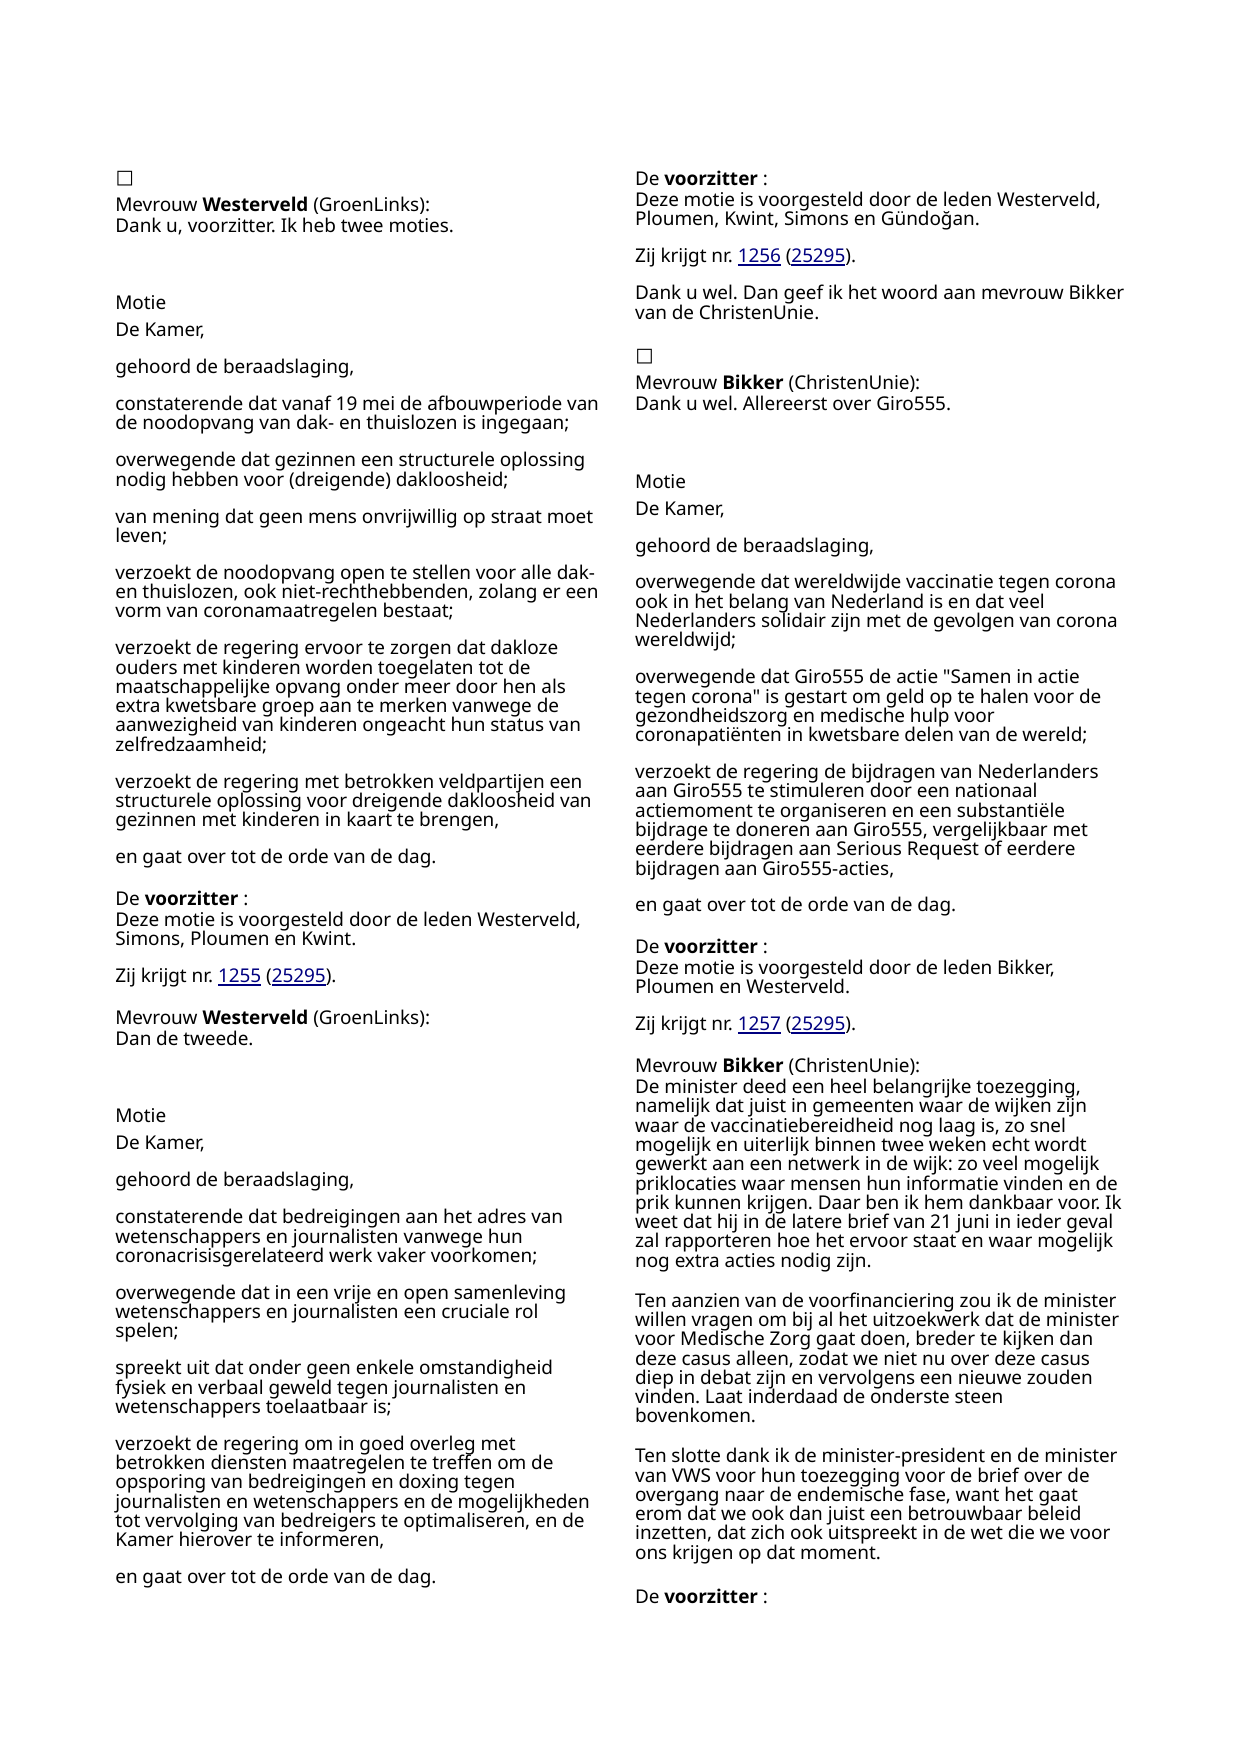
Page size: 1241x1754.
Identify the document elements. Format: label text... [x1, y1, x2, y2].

text Deze motie is voorgesteld door de leden Westerveld, Simons, Ploumen en Kwint. [115, 911, 605, 949]
text De Kamer, [635, 499, 1125, 519]
text Mevrouw Westerveld (GroenLinks): [115, 191, 605, 217]
text Deze motie is voorgesteld door de leden Bikker, Ploumen en Westerveld. [635, 959, 1125, 998]
text gehoord de beraadslaging, [115, 358, 605, 377]
text ⬜ [635, 344, 1125, 369]
text en gaat over tot de orde van de dag. [115, 1568, 605, 1587]
text Mevrouw Westerveld (GroenLinks): [115, 1004, 605, 1030]
text ⬜ [115, 165, 605, 191]
text verzoekt de regering met betrokken veldpartijen een structurele oplossing voor dreigende dakloosheid van gezinnen met kinderen in kaart te brengen, [115, 773, 605, 831]
text verzoekt de regering de bijdragen van Nederlanders aan Giro555 te stimuleren door een nationaal actiemoment te organiseren en een substantiële bijdrage te doneren aan Giro555, vergelijkbaar met eerdere bijdragen aan Serious Request of eerdere bijdragen aan Giro555-acties, [635, 763, 1125, 879]
text Motie [115, 289, 605, 315]
text Motie [115, 1103, 605, 1128]
text constaterende dat bedreigingen aan het adres van wetenschappers en journalisten vanwege hun coronacrisisgerelateerd werk vaker voorkomen; [115, 1208, 605, 1266]
text De voorzitter : [635, 1584, 1125, 1609]
text Dank u, voorzitter. Ik heb twee moties. [115, 217, 605, 236]
text Motie [635, 468, 1125, 494]
text verzoekt de regering om in goed overleg met betrokken diensten maatregelen te treffen om de opsporing van bedreigingen en doxing tegen journalisten en wetenschappers en de mogelijkheden tot vervolging van bedreigers te optimaliseren, en de Kamer hierover te informeren, [115, 1435, 605, 1551]
text Ten aanzien van de voorfinanciering zou ik de minister willen vragen om bij al het uitzoekwerk dat de minister voor Medische Zorg gaat doen, breder te kijken dan deze casus alleen, zodat we niet nu over deze casus diep in debat zijn en vervolgens een nieuwe zouden vinden. Laat inderdaad de onderste steen bovenkomen. [635, 1292, 1125, 1427]
text overwegende dat wereldwijde vaccinatie tegen corona ook in het belang van Nederland is en dat veel Nederlanders solidair zijn met de gevolgen van corona wereldwijd; [635, 573, 1125, 651]
text De voorzitter : [635, 165, 1125, 191]
text De minister deed een heel belangrijke toezegging, namelijk dat juist in gemeenten waar de wijken zijn waar de vaccinatiebereidheid nog laag is, zo snel mogelijk en uiterlijk binnen twee weken echt wordt gewerkt aan een netwerk in de wijk: zo veel mogelijk priklocaties waar mensen hun informatie vinden en de prik kunnen krijgen. Daar ben ik hem dankbaar voor. Ik weet dat hij in de latere brief van 21 juni in ieder geval zal rapporteren hoe het ervoor staat en waar mogelijk nog extra acties nodig zijn. [635, 1078, 1125, 1271]
text De Kamer, [115, 321, 605, 340]
text en gaat over tot de orde van de dag. [635, 896, 1125, 916]
text en gaat over tot de orde van de dag. [115, 848, 605, 867]
text constaterende dat vanaf 19 mei de afbouwperiode van de noodopvang van dak- en thuislozen is ingegaan; [115, 395, 605, 434]
text De voorzitter : [115, 885, 605, 911]
text verzoekt de noodopvang open te stellen voor alle dak- en thuislozen, ook niet-rechthebbenden, zolang er een vorm van coronamaatregelen bestaat; [115, 564, 605, 622]
text verzoekt de regering ervoor te zorgen dat dakloze ouders met kinderen worden toegelaten tot de maatschappelijke opvang onder meer door hen als extra kwetsbare groep aan te merken vanwege de aanwezigheid van kinderen ongeacht hun status van zelfredzaamheid; [115, 639, 605, 755]
text overwegende dat gezinnen een structurele oplossing nodig hebben voor (dreigende) dakloosheid; [115, 451, 605, 490]
text Dan de tweede. [115, 1030, 605, 1049]
text Deze motie is voorgesteld door de leden Westerveld, Ploumen, Kwint, Simons en Gündoğan. [635, 191, 1125, 229]
text De Kamer, [115, 1134, 605, 1154]
text Mevrouw Bikker (ChristenUnie): [635, 1052, 1125, 1078]
text gehoord de beraadslaging, [115, 1171, 605, 1191]
text overwegende dat Giro555 de actie "Samen in actie tegen corona" is gestart om geld op te halen voor de gezondheidszorg en medische hulp voor coronapatiënten in kwetsbare delen van de wereld; [635, 668, 1125, 745]
text Dank u wel. Dan geef ik het woord aan mevrouw Bikker van de ChristenUnie. [635, 284, 1125, 323]
text De voorzitter : [635, 933, 1125, 959]
text spreekt uit dat onder geen enkele omstandigheid fysiek en verbaal geweld tegen journalisten en wetenschappers toelaatbaar is; [115, 1359, 605, 1417]
text Zij krijgt nr. 1255 (25295). [115, 967, 605, 986]
text Zij krijgt nr. 1257 (25295). [635, 1015, 1125, 1035]
text van mening dat geen mens onvrijwillig op straat moet leven; [115, 508, 605, 546]
text gehoord de beraadslaging, [635, 537, 1125, 556]
text Ten slotte dank ik de minister-president en de minister van VWS voor hun toezegging voor de brief over de overgang naar de endemische fase, want het gaat erom dat we ook dan juist een betrouwbaar beleid inzetten, dat zich ook uitspreekt in de wet die we voor ons krijgen op dat moment. [635, 1447, 1125, 1563]
text Dank u wel. Allereerst over Giro555. [635, 395, 1125, 414]
text overwegende dat in een vrije en open samenleving wetenschappers en journalisten een cruciale rol spelen; [115, 1284, 605, 1342]
text Zij krijgt nr. 1256 (25295). [635, 247, 1125, 267]
text Mevrouw Bikker (ChristenUnie): [635, 369, 1125, 395]
